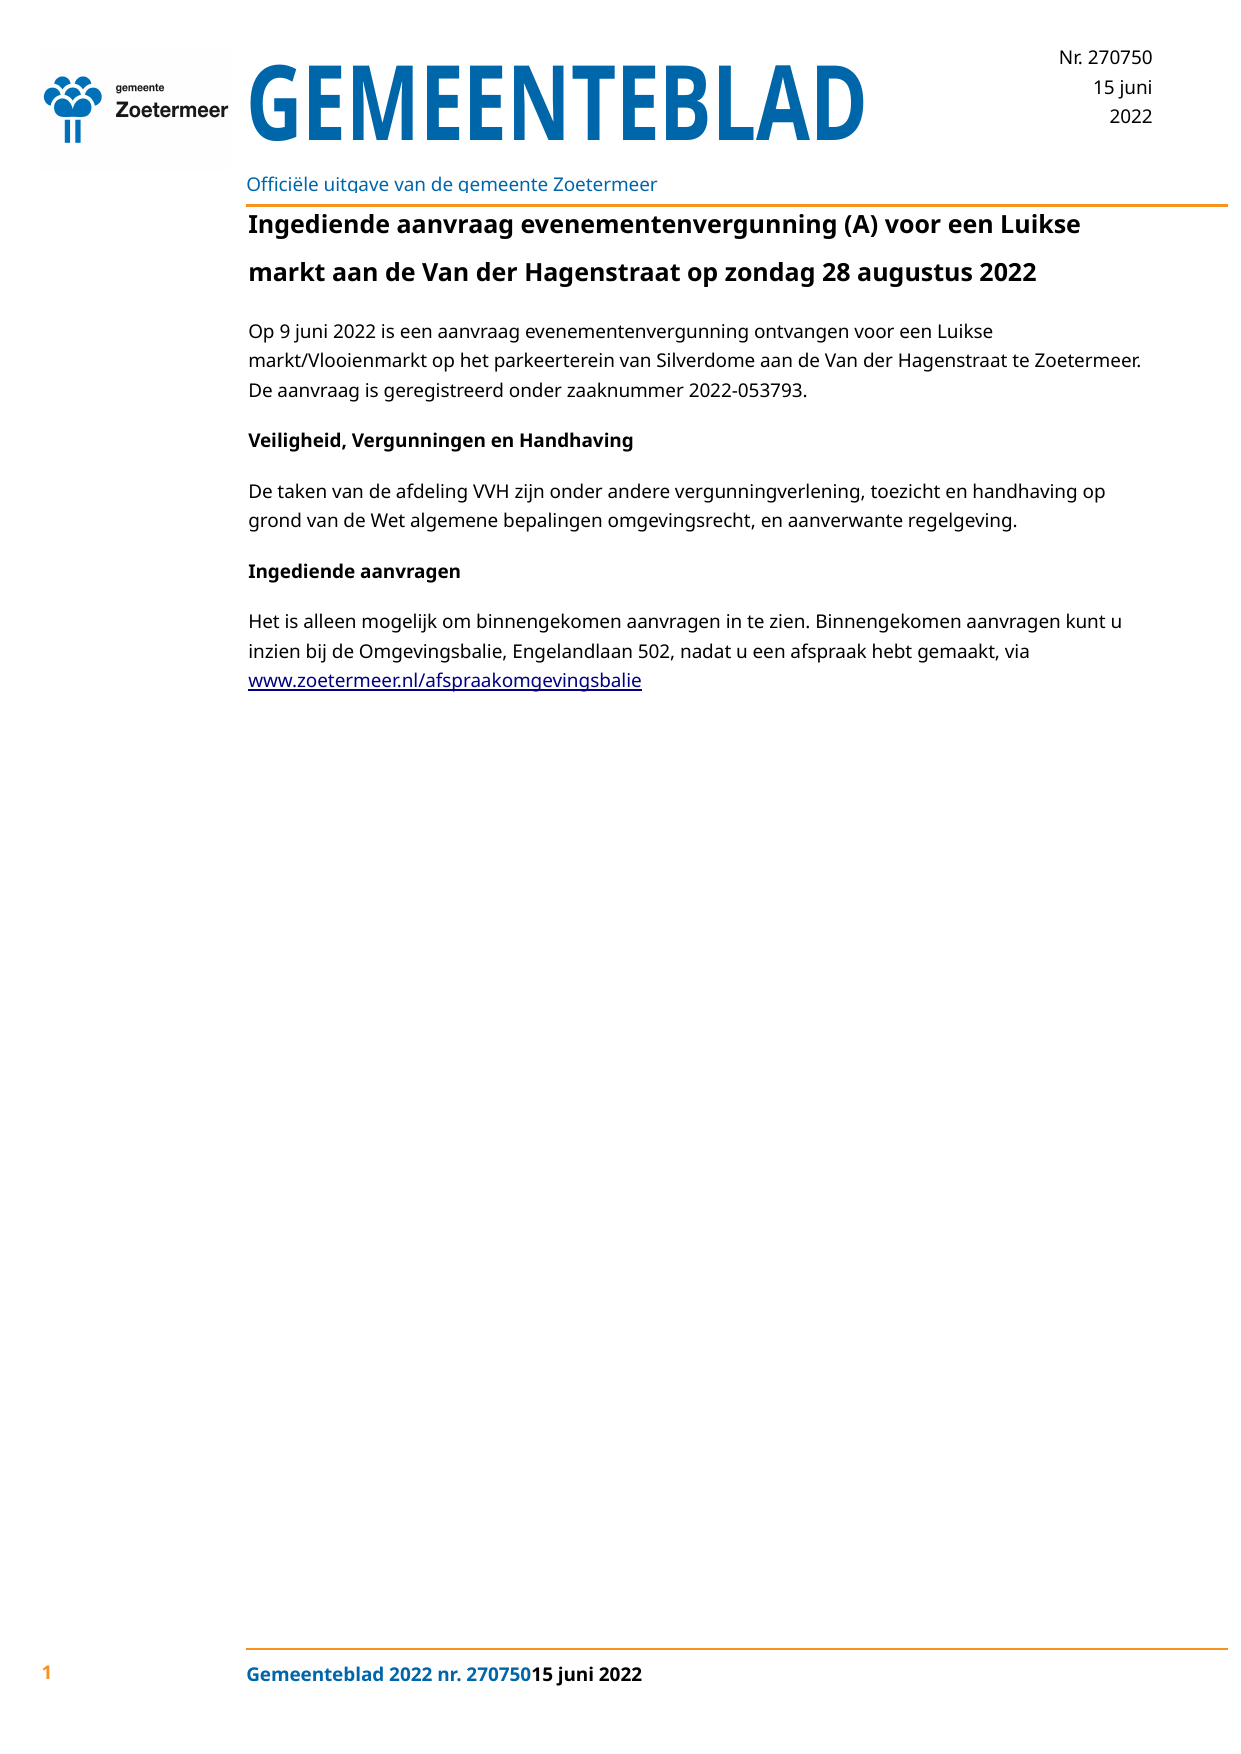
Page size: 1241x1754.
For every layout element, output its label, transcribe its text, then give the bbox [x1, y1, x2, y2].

text Ingediende aanvraag evenementenvergunning (A) voor een Luikse markt aan de Van der Hagenstraat op zondag 28 augustus 2022 [248, 207, 1152, 288]
text Het is alleen mogelijk om binnengekomen aanvragen in te zien. Binnengekomen aanvragen kunt u inzien bij de Omgevingsbalie, Engelandlaan 502, nadat u een afspraak hebt gemaakt, via www.zoetermeer.nl/afspraakomgevingsbalie [248, 608, 1152, 693]
text Op 9 juni 2022 is een aanvraag evenementenvergunning ontvangen voor een Luikse markt/Vlooienmarkt op het parkeerterein van Silverdome aan de Van der Hagenstraat te Zoetermeer. De aanvraag is geregistreerd onder zaaknummer 2022-053793. [248, 318, 1152, 403]
text Veiligheid, Vergunningen en Handhaving [248, 427, 1152, 453]
text De taken van de afdeling VVH zijn onder andere vergunningverlening, toezicht en handhaving op grond van de Wet algemene bepalingen omgevingsrecht, en aanverwante regelgeving. [248, 478, 1152, 533]
text Ingediende aanvragen [248, 558, 1152, 584]
picture [41, 47, 231, 172]
